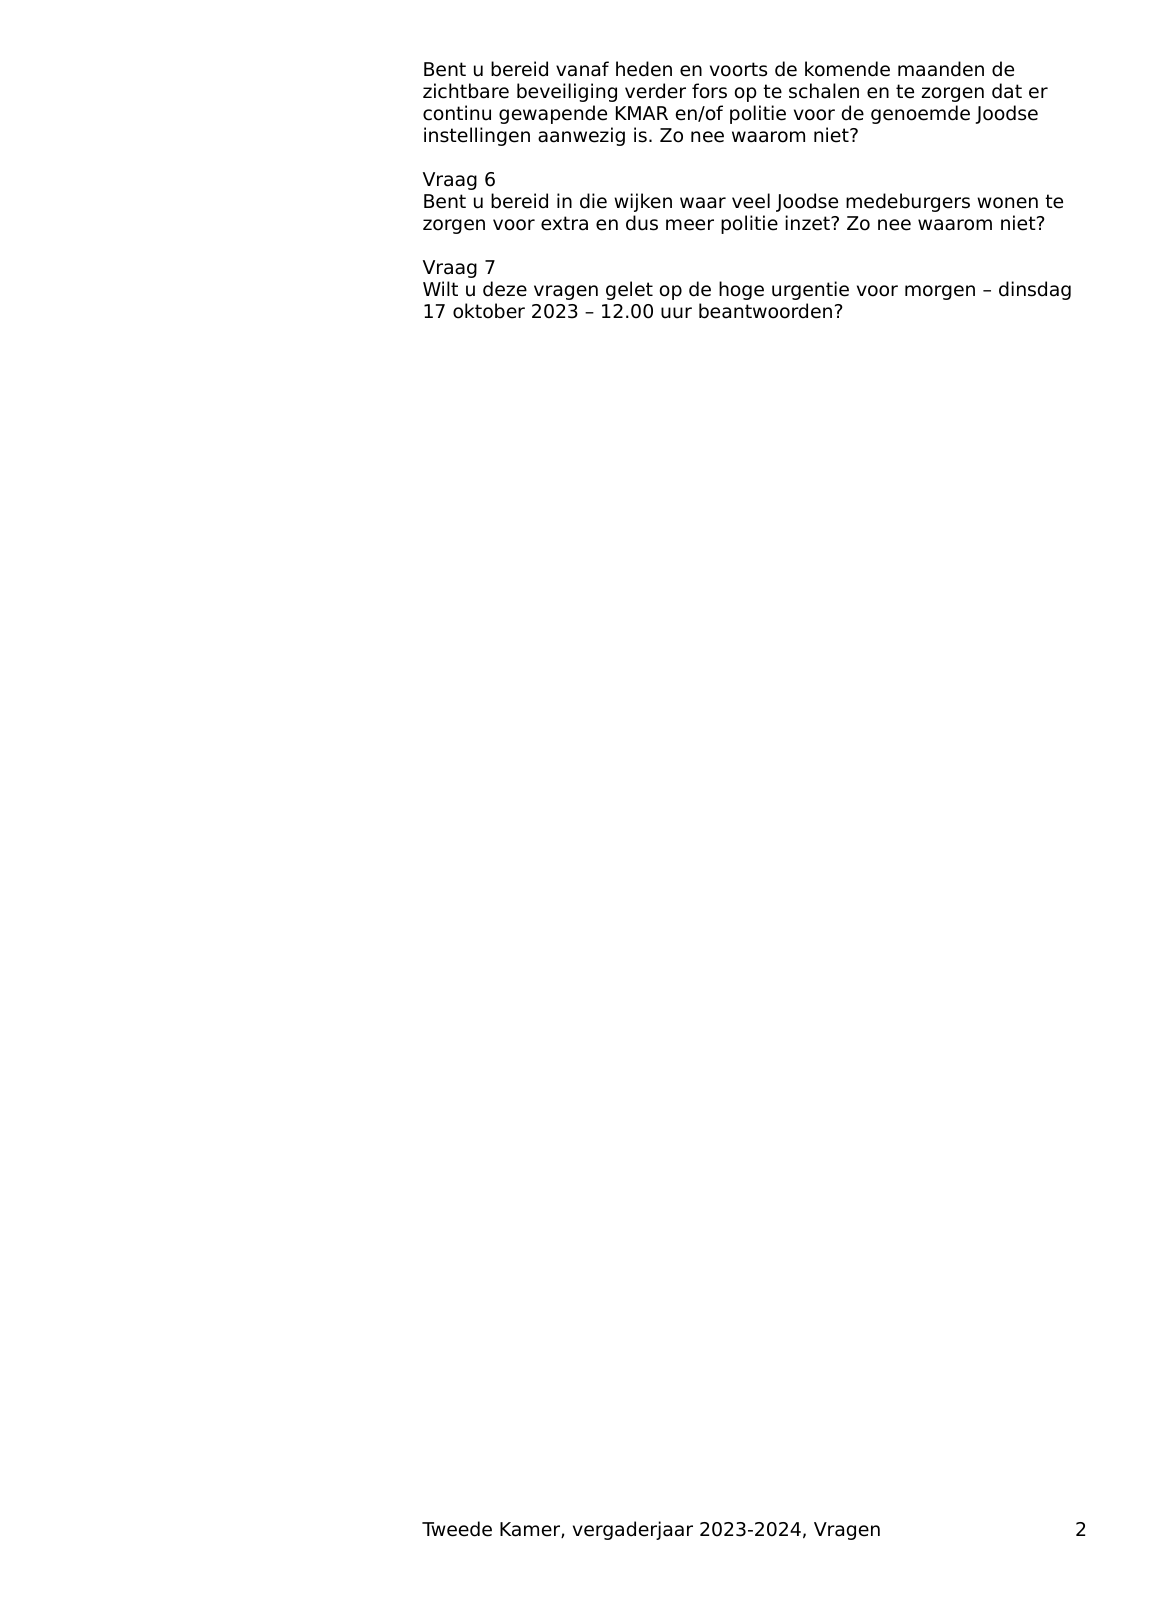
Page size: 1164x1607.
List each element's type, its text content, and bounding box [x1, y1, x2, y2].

text Vraag 7 [422, 257, 1087, 279]
text Vraag 6 [422, 169, 1087, 191]
text Bent u bereid vanaf heden en voorts de komende maanden de zichtbare beveiliging verder fors op te schalen en te zorgen dat er continu gewapende KMAR en/of politie voor de genoemde Joodse instellingen aanwezig is. Zo nee waarom niet? [422, 59, 1087, 147]
text Bent u bereid in die wijken waar veel Joodse medeburgers wonen te zorgen voor extra en dus meer politie inzet? Zo nee waarom niet? [422, 191, 1087, 235]
text Wilt u deze vragen gelet op de hoge urgentie voor morgen – dinsdag 17 oktober 2023 – 12.00 uur beantwoorden? [422, 279, 1087, 323]
